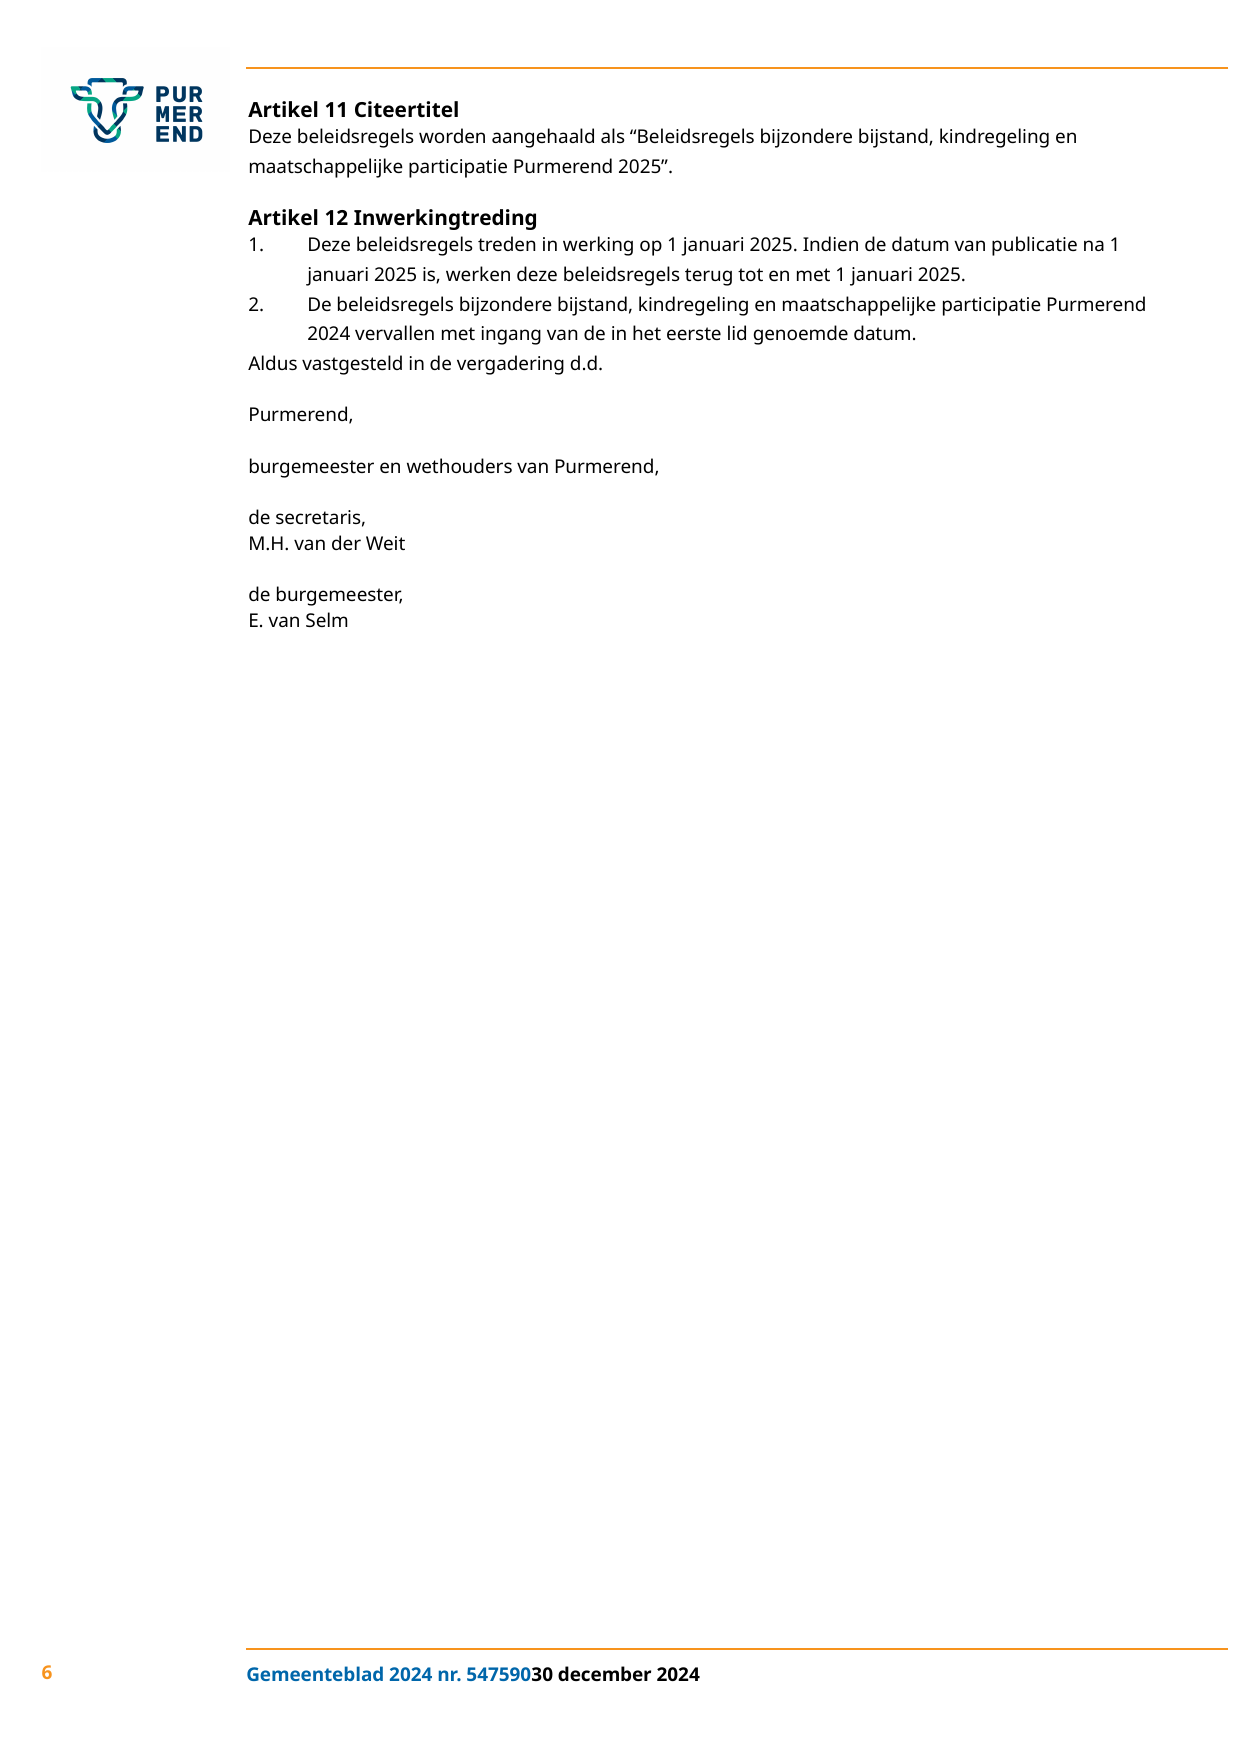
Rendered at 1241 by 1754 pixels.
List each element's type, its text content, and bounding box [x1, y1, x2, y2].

list Deze beleidsregels treden in werking op 1 januari 2025. Indien de datum van publicatie na 1 januari 2025 is, werken deze beleidsregels terug tot en met 1 januari 2025. [248, 232, 1152, 287]
text Artikel 12 Inwerkingtreding [248, 203, 1152, 232]
picture [41, 47, 231, 172]
text burgemeester en wethouders van Purmerend, [248, 453, 1152, 479]
text E. van Selm [248, 607, 1152, 633]
list De beleidsregels bijzondere bijstand, kindregeling en maatschappelijke participatie Purmerend 2024 vervallen met ingang van de in het eerste lid genoemde datum. [248, 291, 1152, 346]
text M.H. van der Weit [248, 530, 1152, 556]
text Artikel 11 Citeertitel [248, 95, 1152, 123]
text de secretaris, [248, 504, 1152, 530]
text Purmerend, [248, 401, 1152, 427]
text de burgemeester, [248, 582, 1152, 607]
text Deze beleidsregels worden aangehaald als “Beleidsregels bijzondere bijstand, kindregeling en maatschappelijke participatie Purmerend 2025”. [248, 123, 1152, 178]
text Aldus vastgesteld in de vergadering d.d. [248, 350, 1152, 376]
